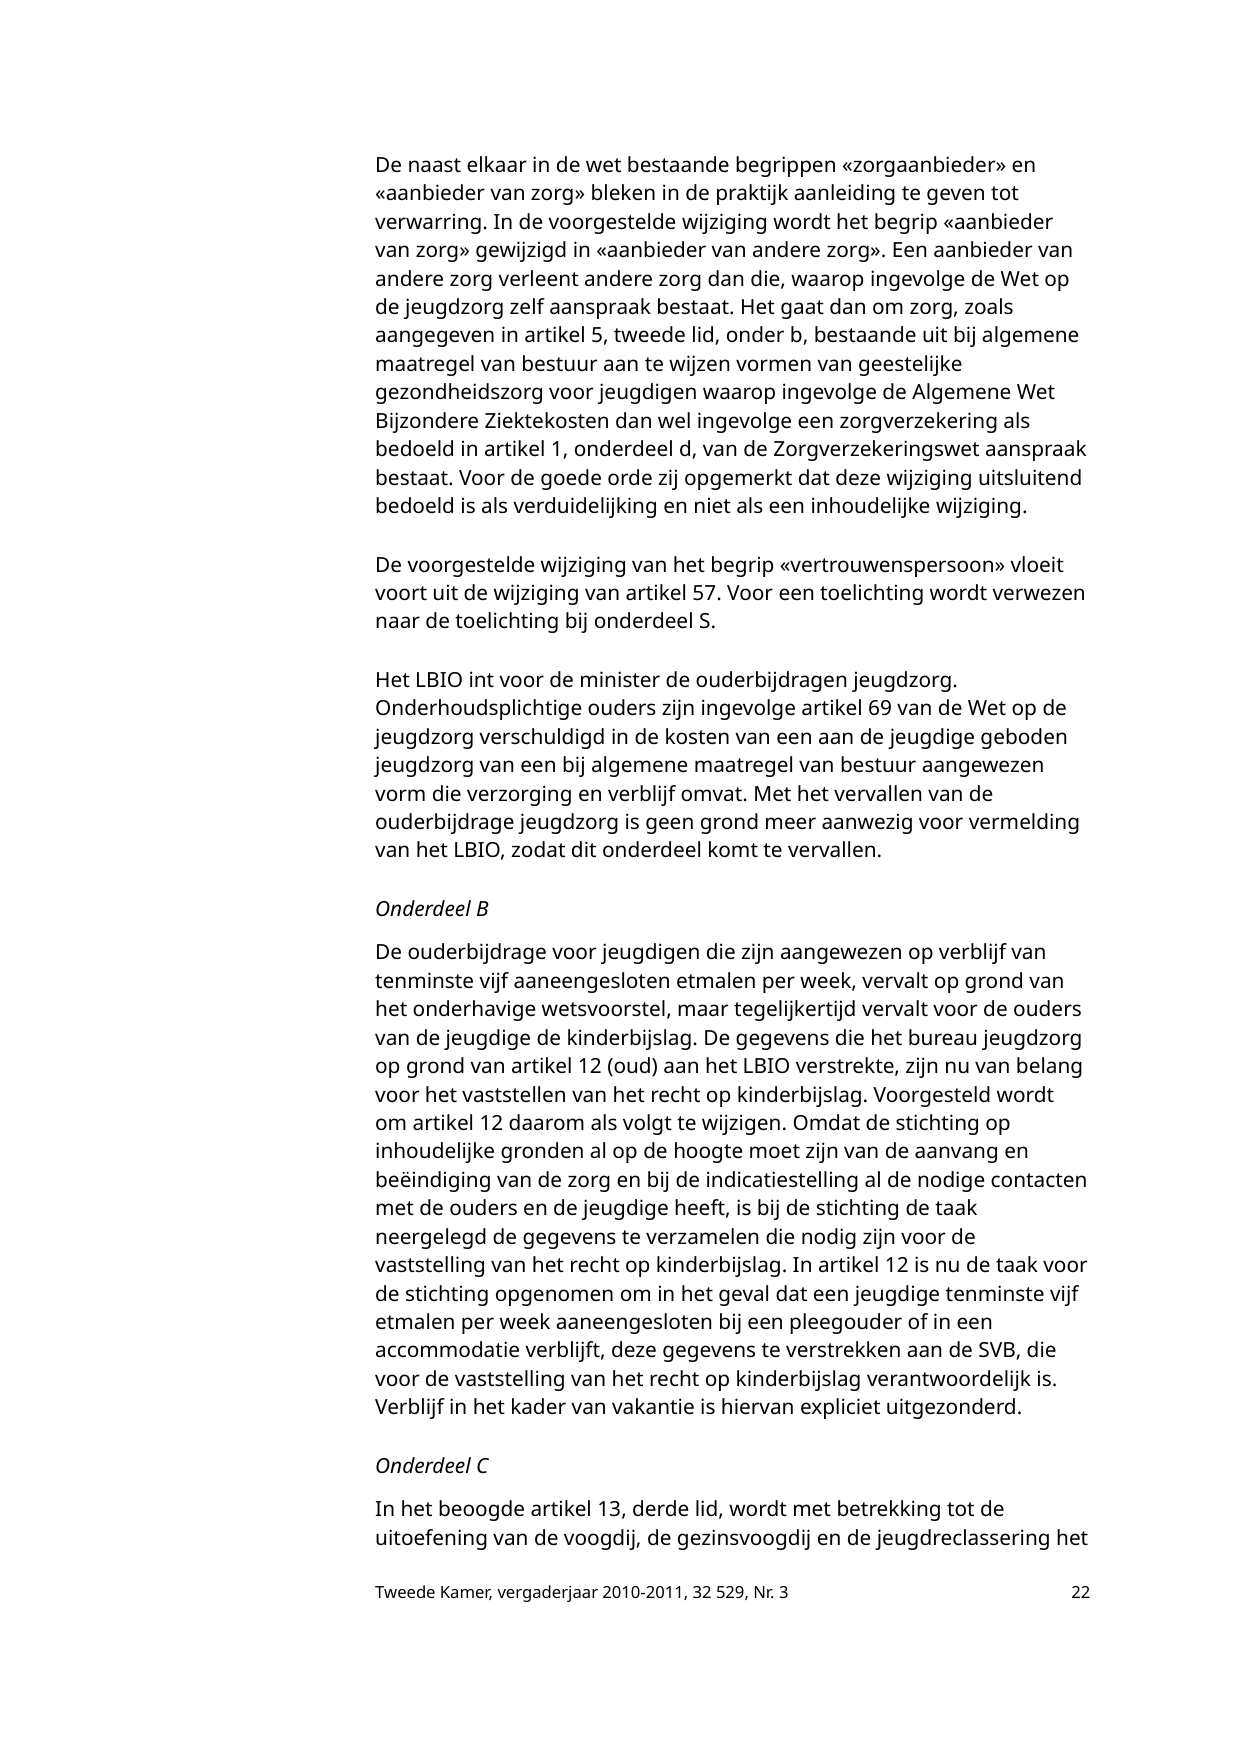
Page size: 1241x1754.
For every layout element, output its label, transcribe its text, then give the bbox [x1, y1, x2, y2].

text De naast elkaar in de wet bestaande begrippen «zorgaanbieder» en «aanbieder van zorg» bleken in de praktijk aanleiding te geven tot verwarring. In de voorgestelde wijziging wordt het begrip «aanbieder van zorg» gewijzigd in «aanbieder van andere zorg». Een aanbieder van andere zorg verleent andere zorg dan die, waarop ingevolge de Wet op de jeugdzorg zelf aanspraak bestaat. Het gaat dan om zorg, zoals aangegeven in artikel 5, tweede lid, onder b, bestaande uit bij algemene maatregel van bestuur aan te wijzen vormen van geestelijke gezondheidszorg voor jeugdigen waarop ingevolge de Algemene Wet Bijzondere Ziektekosten dan wel ingevolge een zorgverzekering als bedoeld in artikel 1, onderdeel d, van de Zorgverzekeringswet aanspraak bestaat. Voor de goede orde zij opgemerkt dat deze wijziging uitsluitend bedoeld is als verduidelijking en niet als een inhoudelijke wijziging. [375, 150, 1090, 520]
text In het beoogde artikel 13, derde lid, wordt met betrekking tot de uitoefening van de voogdij, de gezinsvoogdij en de jeugdreclassering het [375, 1494, 1090, 1551]
text Onderdeel B [375, 894, 1090, 922]
text De ouderbijdrage voor jeugdigen die zijn aangewezen op verblijf van tenminste vijf aaneengesloten etmalen per week, vervalt op grond van het onderhavige wetsvoorstel, maar tegelijkertijd vervalt voor de ouders van de jeugdige de kinderbijslag. De gegevens die het bureau jeugdzorg op grond van artikel 12 (oud) aan het LBIO verstrekte, zijn nu van belang voor het vaststellen van het recht op kinderbijslag. Voorgesteld wordt om artikel 12 daarom als volgt te wijzigen. Omdat de stichting op inhoudelijke gronden al op de hoogte moet zijn van de aanvang en beëindiging van de zorg en bij de indicatiestelling al de nodige contacten met de ouders en de jeugdige heeft, is bij de stichting de taak neergelegd de gegevens te verzamelen die nodig zijn voor de vaststelling van het recht op kinderbijslag. In artikel 12 is nu de taak voor de stichting opgenomen om in het geval dat een jeugdige tenminste vijf etmalen per week aaneengesloten bij een pleegouder of in een accommodatie verblijft, deze gegevens te verstrekken aan de SVB, die voor de vaststelling van het recht op kinderbijslag verantwoordelijk is. Verblijf in het kader van vakantie is hiervan expliciet uitgezonderd. [375, 937, 1090, 1421]
text De voorgestelde wijziging van het begrip «vertrouwenspersoon» vloeit voort uit de wijziging van artikel 57. Voor een toelichting wordt verwezen naar de toelichting bij onderdeel S. [375, 550, 1090, 635]
text Het LBIO int voor de minister de ouderbijdragen jeugdzorg. Onderhoudsplichtige ouders zijn ingevolge artikel 69 van de Wet op de jeugdzorg verschuldigd in de kosten van een aan de jeugdige geboden jeugdzorg van een bij algemene maatregel van bestuur aangewezen vorm die verzorging en verblijf omvat. Met het vervallen van de ouderbijdrage jeugdzorg is geen grond meer aanwezig voor vermelding van het LBIO, zodat dit onderdeel komt te vervallen. [375, 665, 1090, 864]
text Onderdeel C [375, 1451, 1090, 1479]
